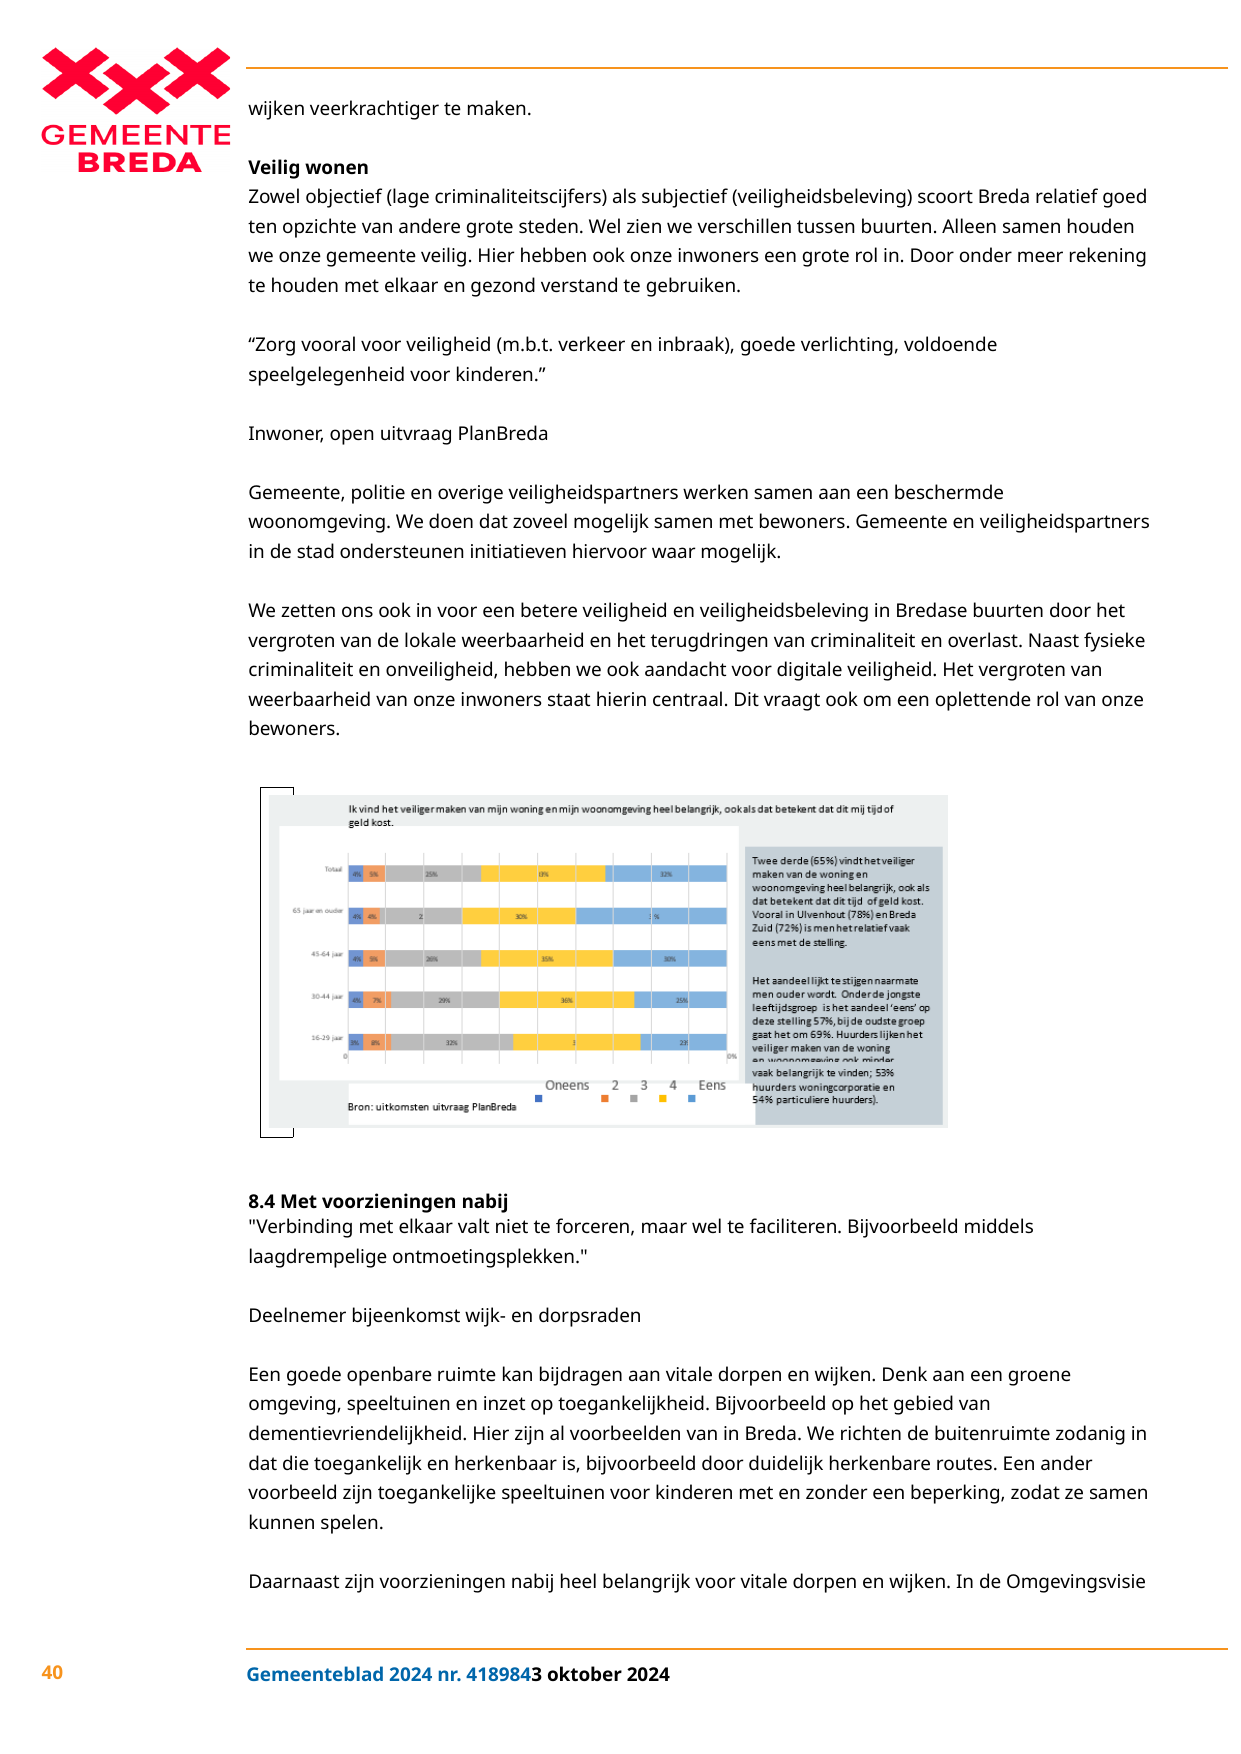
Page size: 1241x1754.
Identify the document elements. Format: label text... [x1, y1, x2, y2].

picture [268, 795, 948, 1128]
text Daarnaast zijn voorzieningen nabij heel belangrijk voor vitale dorpen en wijken. In de Omgevingsvisie [248, 1568, 1152, 1594]
text Een goede openbare ruimte kan bijdragen aan vitale dorpen en wijken. Denk aan een groene omgeving, speeltuinen en inzet op toegankelijkheid. Bijvoorbeeld op het gebied van dementievriendelijkheid. Hier zijn al voorbeelden van in Breda. We richten de buitenruimte zodanig in dat die toegankelijk en herkenbaar is, bijvoorbeeld door duidelijk herkenbare routes. Een ander voorbeeld zijn toegankelijke speeltuinen voor kinderen met en zonder een beperking, zodat ze samen kunnen spelen. [248, 1361, 1152, 1535]
text 8.4 Met voorzieningen nabij [248, 1188, 1152, 1214]
table_header "Verbinding met elkaar valt niet te forceren, maar wel te faciliteren. Bijvoorbeeld middels laagdrempelige ontmoetingsplekken." Deelnemer bijeenkomst wijk- en dorpsraden [248, 1214, 1152, 1328]
text wijken veerkrachtiger te maken. [248, 95, 1152, 121]
picture [41, 47, 231, 172]
table_header “Zorg vooral voor veiligheid (m.b.t. verkeer en inbraak), goede verlichting, voldoende speelgelegenheid voor kinderen.” Inwoner, open uitvraag PlanBreda [248, 332, 1152, 446]
text Veilig wonen [248, 154, 1152, 180]
text Gemeente, politie en overige veiligheidspartners werken samen aan een beschermde woonomgeving. We doen dat zoveel mogelijk samen met bewoners. Gemeente en veiligheidspartners in de stad ondersteunen initiatieven hiervoor waar mogelijk. [248, 479, 1152, 564]
text Zowel objectief (lage criminaliteitscijfers) als subjectief (veiligheidsbeleving) scoort Breda relatief goed ten opzichte van andere grote steden. Wel zien we verschillen tussen buurten. Alleen samen houden we onze gemeente veilig. Hier hebben ook onze inwoners een grote rol in. Door onder meer rekening te houden met elkaar en gezond verstand te gebruiken. [248, 183, 1152, 298]
text We zetten ons ook in voor een betere veiligheid en veiligheidsbeleving in Bredase buurten door het vergroten van de lokale weerbaarheid en het terugdringen van criminaliteit en overlast. Naast fysieke criminaliteit en onveiligheid, hebben we ook aandacht voor digitale veiligheid. Het vergroten van weerbaarheid van onze inwoners staat hierin centraal. Dit vraagt ook om een oplettende rol van onze bewoners. [248, 597, 1152, 741]
